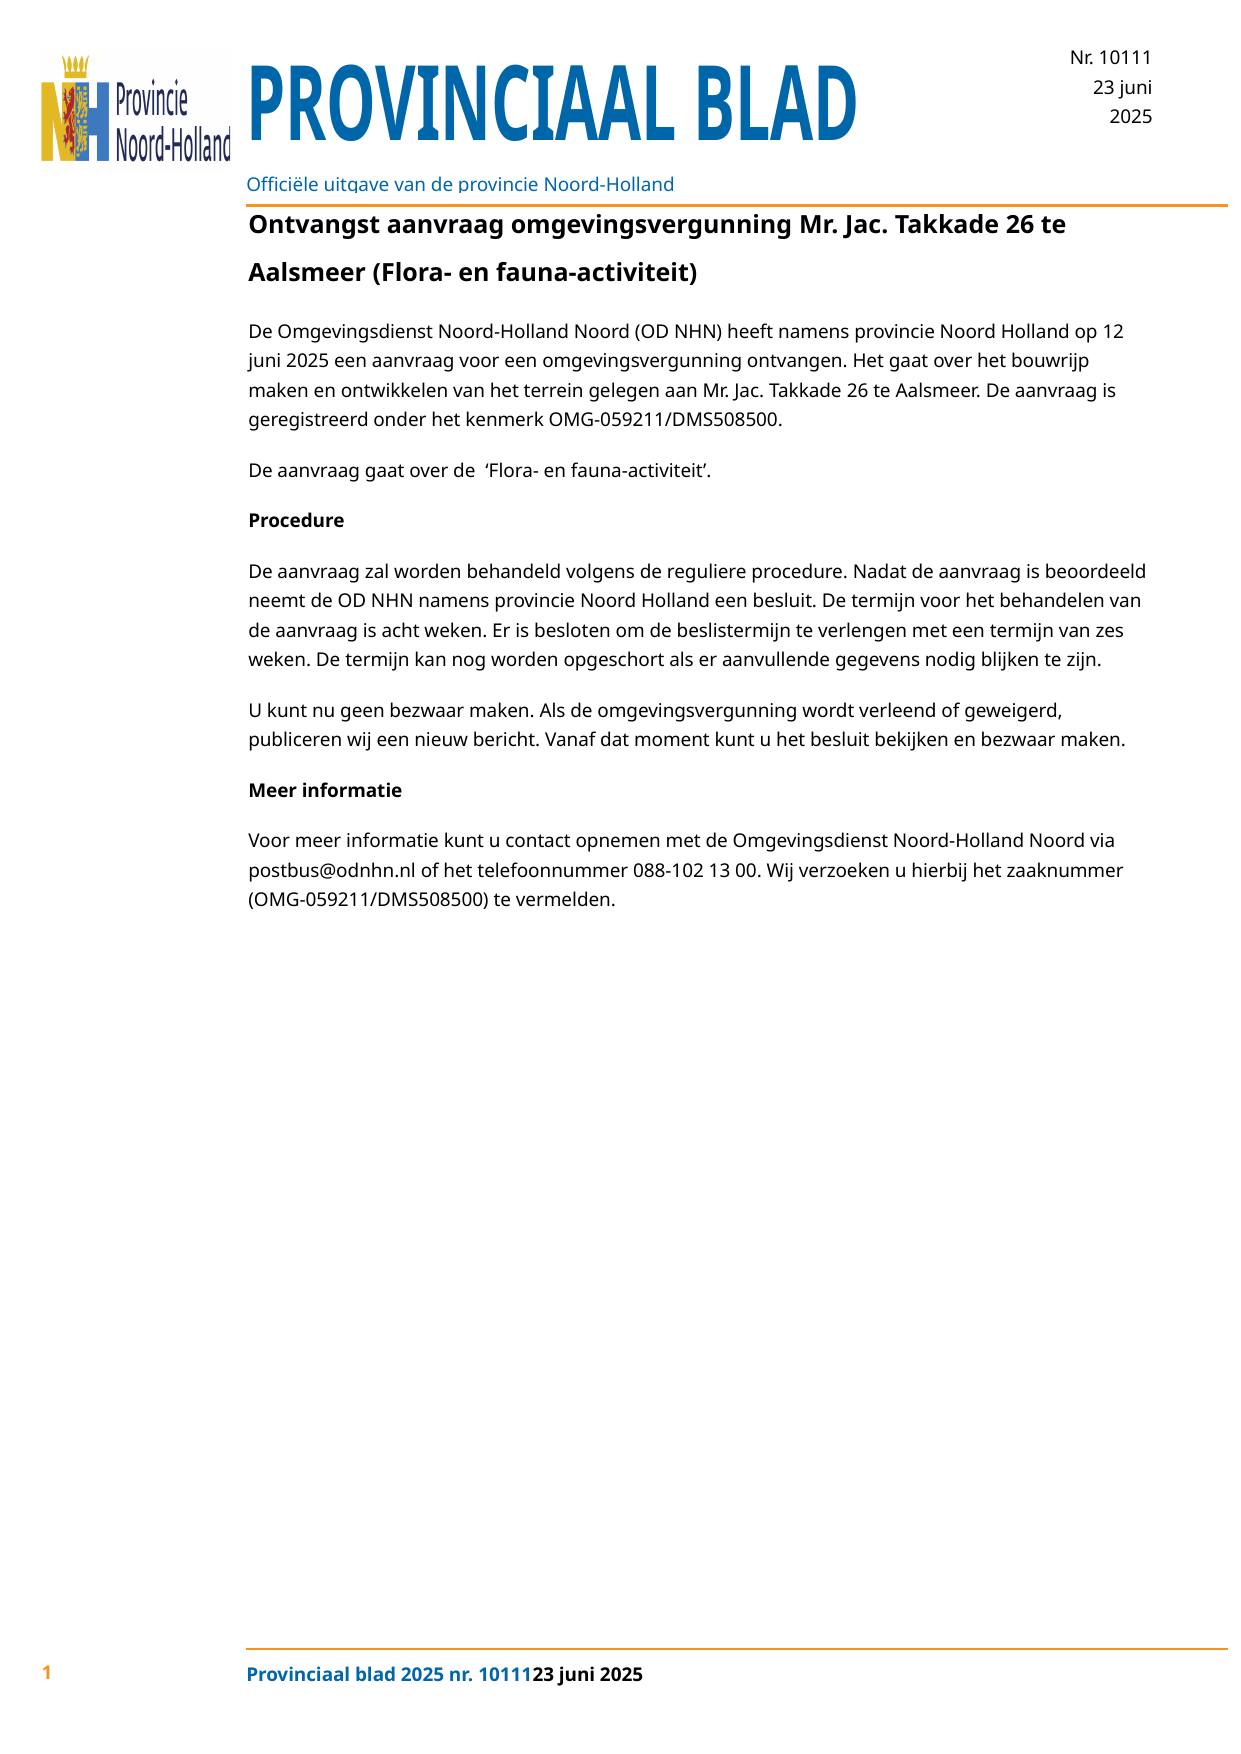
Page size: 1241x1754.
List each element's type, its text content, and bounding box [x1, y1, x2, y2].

text Procedure [248, 507, 1152, 533]
text De Omgevingsdienst Noord-Holland Noord (OD NHN) heeft namens provincie Noord Holland op 12 juni 2025 een aanvraag voor een omgevingsvergunning ontvangen. Het gaat over het bouwrijp maken en ontwikkelen van het terrein gelegen aan Mr. Jac. Takkade 26 te Aalsmeer. De aanvraag is geregistreerd onder het kenmerk OMG-059211/DMS508500. [248, 318, 1152, 432]
picture [41, 47, 231, 172]
text De aanvraag gaat over de ‘Flora- en fauna-activiteit’. [248, 457, 1152, 483]
text De aanvraag zal worden behandeld volgens de reguliere procedure. Nadat de aanvraag is beoordeeld neemt de OD NHN namens provincie Noord Holland een besluit. De termijn voor het behandelen van de aanvraag is acht weken. Er is besloten om de beslistermijn te verlengen met een termijn van zes weken. De termijn kan nog worden opgeschort als er aanvullende gegevens nodig blijken te zijn. [248, 558, 1152, 672]
text Ontvangst aanvraag omgevingsvergunning Mr. Jac. Takkade 26 te Aalsmeer (Flora- en fauna-activiteit) [248, 207, 1152, 288]
text Meer informatie [248, 777, 1152, 803]
text Voor meer informatie kunt u contact opnemen met de Omgevingsdienst Noord-Holland Noord via postbus@odnhn.nl of het telefoonnummer 088-102 13 00. Wij verzoeken u hierbij het zaaknummer (OMG-059211/DMS508500) te vermelden. [248, 827, 1152, 912]
text U kunt nu geen bezwaar maken. Als de omgevingsvergunning wordt verleend of geweigerd, publiceren wij een nieuw bericht. Vanaf dat moment kunt u het besluit bekijken en bezwaar maken. [248, 697, 1152, 752]
